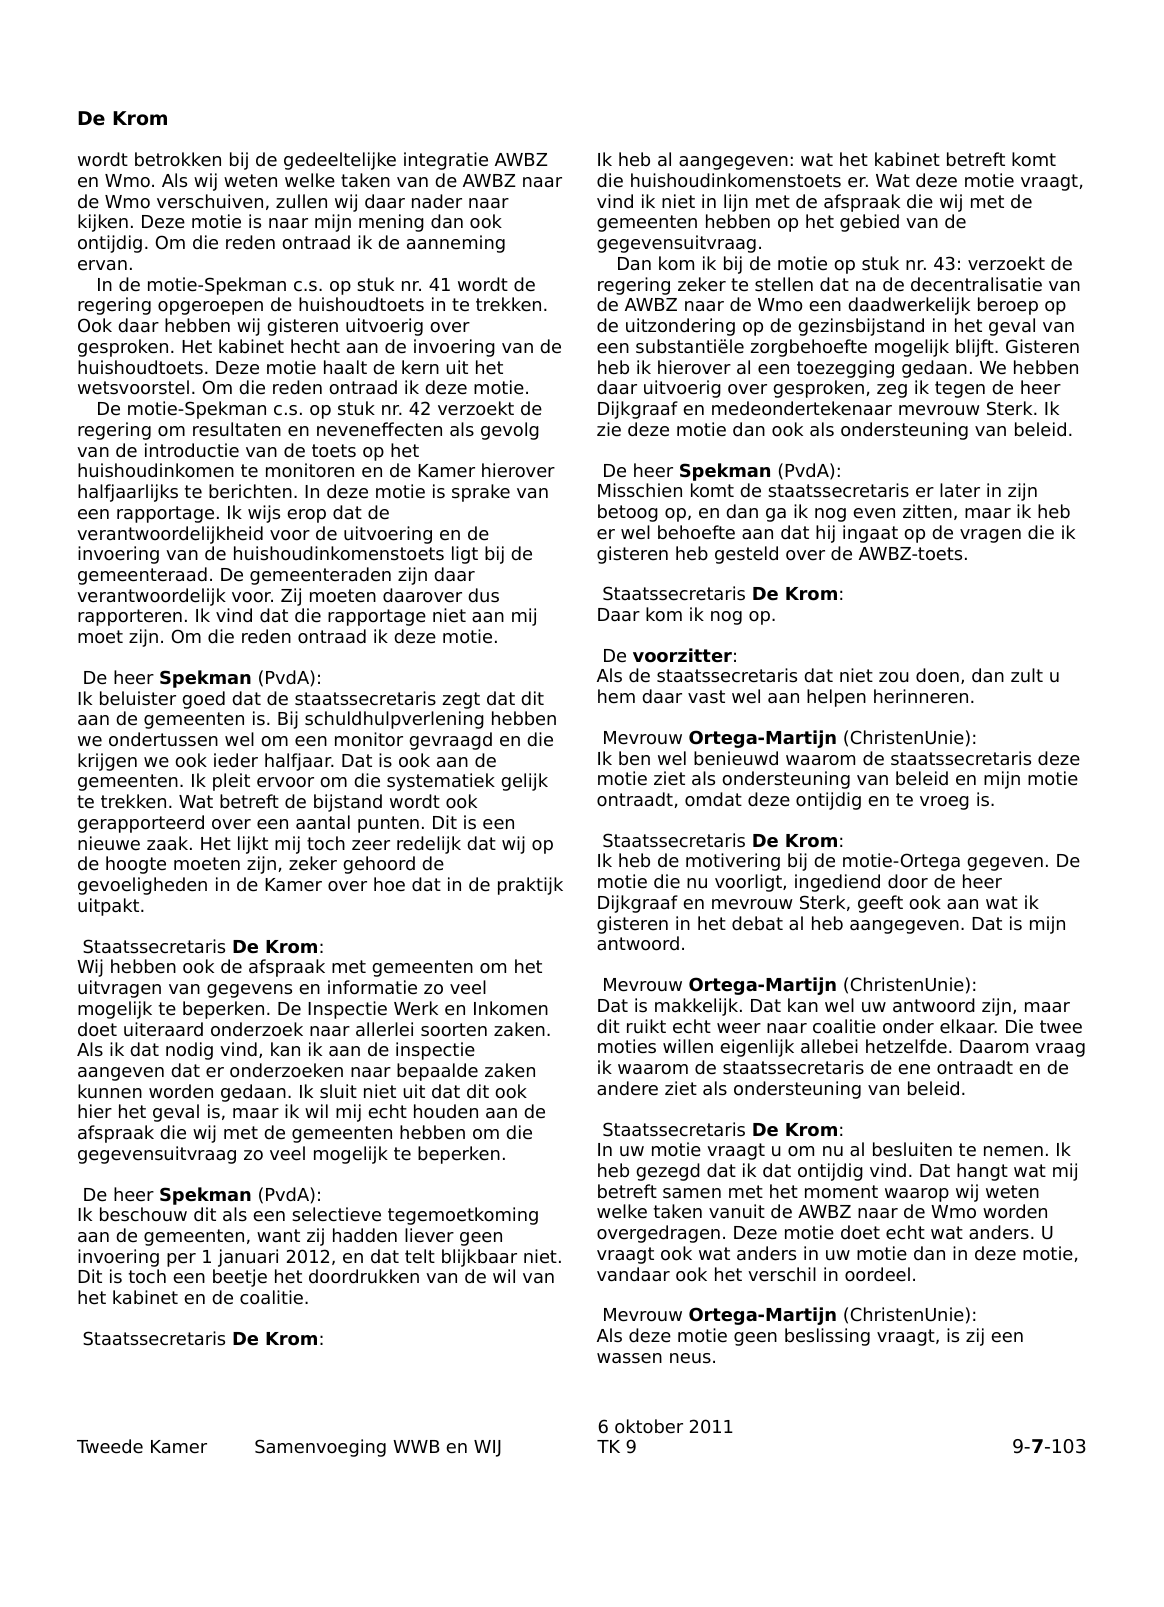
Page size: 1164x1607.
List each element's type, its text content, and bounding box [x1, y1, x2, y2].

text In de motie-Spekman c.s. op stuk nr. 41 wordt de regering opgeroepen de huishoudtoets in te trekken. Ook daar hebben wij gisteren uitvoerig over gesproken. Het kabinet hecht aan de invoering van de huishoudtoets. Deze motie haalt de kern uit het wetsvoorstel. Om die reden ontraad ik deze motie. [77, 274, 567, 399]
text De heer Spekman (PvdA): [77, 1184, 567, 1205]
text Misschien komt de staatssecretaris er later in zijn betoog op, en dan ga ik nog even zitten, maar ik heb er wel behoefte aan dat hij ingaat op de vragen die ik gisteren heb gesteld over de AWBZ-toets. [596, 481, 1087, 564]
text Mevrouw Ortega-Martijn (ChristenUnie): [596, 975, 1087, 996]
text De motie-Spekman c.s. op stuk nr. 42 verzoekt de regering om resultaten en neveneffecten als gevolg van de introductie van de toets op het huishoudinkomen te monitoren en de Kamer hierover halfjaarlijks te berichten. In deze motie is sprake van een rapportage. Ik wijs erop dat de verantwoordelijkheid voor de uitvoering en de invoering van de huishoudinkomenstoets ligt bij de gemeenteraad. De gemeenteraden zijn daar verantwoordelijk voor. Zij moeten daarover dus rapporteren. Ik vind dat die rapportage niet aan mij moet zijn. Om die reden ontraad ik deze motie. [77, 399, 567, 648]
text Mevrouw Ortega-Martijn (ChristenUnie): [596, 728, 1087, 748]
text Daar kom ik nog op. [596, 605, 1087, 626]
text Ik beluister goed dat de staatssecretaris zegt dat dit aan de gemeenten is. Bij schuldhulpverlening hebben we ondertussen wel om een monitor gevraagd en die krijgen we ook ieder halfjaar. Dat is ook aan de gemeenten. Ik pleit ervoor om die systematiek gelijk te trekken. Wat betreft de bijstand wordt ook gerapporteerd over een aantal punten. Dit is een nieuwe zaak. Het lijkt mij toch zeer redelijk dat wij op de hoogte moeten zijn, zeker gehoord de gevoeligheden in de Kamer over hoe dat in de praktijk uitpakt. [77, 688, 567, 916]
text De voorzitter: [596, 646, 1087, 666]
text Ik beschouw dit als een selectieve tegemoetkoming aan de gemeenten, want zij hadden liever geen invoering per 1 januari 2012, en dat telt blijkbaar niet. Dit is toch een beetje het doordrukken van de wil van het kabinet en de coalitie. [77, 1205, 567, 1309]
text Staatssecretaris De Krom: [596, 831, 1087, 851]
text Als de staatssecretaris dat niet zou doen, dan zult u hem daar vast wel aan helpen herinneren. [596, 666, 1087, 708]
text Ik ben wel benieuwd waarom de staatssecretaris deze motie ziet als ondersteuning van beleid en mijn motie ontraadt, omdat deze ontijdig en te vroeg is. [596, 748, 1087, 811]
text Mevrouw Ortega-Martijn (ChristenUnie): [596, 1305, 1087, 1326]
text Staatssecretaris De Krom: [77, 936, 567, 957]
text Dat is makkelijk. Dat kan wel uw antwoord zijn, maar dit ruikt echt weer naar coalitie onder elkaar. Die twee moties willen eigenlijk allebei hetzelfde. Daarom vraag ik waarom de staatssecretaris de ene ontraadt en de andere ziet als ondersteuning van beleid. [596, 996, 1087, 1099]
text Als deze motie geen beslissing vraagt, is zij een wassen neus. [596, 1326, 1087, 1367]
text Ik heb al aangegeven: wat het kabinet betreft komt die huishoudinkomenstoets er. Wat deze motie vraagt, vind ik niet in lijn met de afspraak die wij met de gemeenten hebben op het gebied van de gegevensuitvraag. [596, 150, 1087, 254]
text Staatssecretaris De Krom: [596, 1119, 1087, 1140]
text In uw motie vraagt u om nu al besluiten te nemen. Ik heb gezegd dat ik dat ontijdig vind. Dat hangt wat mij betreft samen met het moment waarop wij weten welke taken vanuit de AWBZ naar de Wmo worden overgedragen. Deze motie doet echt wat anders. U vraagt ook wat anders in uw motie dan in deze motie, vandaar ook het verschil in oordeel. [596, 1140, 1087, 1285]
text Staatssecretaris De Krom: [596, 584, 1087, 605]
text Ik heb de motivering bij de motie-Ortega gegeven. De motie die nu voorligt, ingediend door de heer Dijkgraaf en mevrouw Sterk, geeft ook aan wat ik gisteren in het debat al heb aangegeven. Dat is mijn antwoord. [596, 851, 1087, 955]
text De heer Spekman (PvdA): [77, 668, 567, 688]
text wordt betrokken bij de gedeeltelijke integratie AWBZ en Wmo. Als wij weten welke taken van de AWBZ naar de Wmo verschuiven, zullen wij daar nader naar kijken. Deze motie is naar mijn mening dan ook ontijdig. Om die reden ontraad ik de aanneming ervan. [77, 150, 567, 274]
text De heer Spekman (PvdA): [596, 460, 1087, 481]
text Dan kom ik bij de motie op stuk nr. 43: verzoekt de regering zeker te stellen dat na de decentralisatie van de AWBZ naar de Wmo een daadwerkelijk beroep op de uitzondering op de gezinsbijstand in het geval van een substantiële zorgbehoefte mogelijk blijft. Gisteren heb ik hierover al een toezegging gedaan. We hebben daar uitvoerig over gesproken, zeg ik tegen de heer Dijkgraaf en medeondertekenaar mevrouw Sterk. Ik zie deze motie dan ook als ondersteuning van beleid. [596, 254, 1087, 440]
text Wij hebben ook de afspraak met gemeenten om het uitvragen van gegevens en informatie zo veel mogelijk te beperken. De Inspectie Werk en Inkomen doet uiteraard onderzoek naar allerlei soorten zaken. Als ik dat nodig vind, kan ik aan de inspectie aangeven dat er onderzoeken naar bepaalde zaken kunnen worden gedaan. Ik sluit niet uit dat dit ook hier het geval is, maar ik wil mij echt houden aan de afspraak die wij met de gemeenten hebben om die gegevensuitvraag zo veel mogelijk te beperken. [77, 957, 567, 1164]
text Staatssecretaris De Krom: [77, 1329, 567, 1349]
